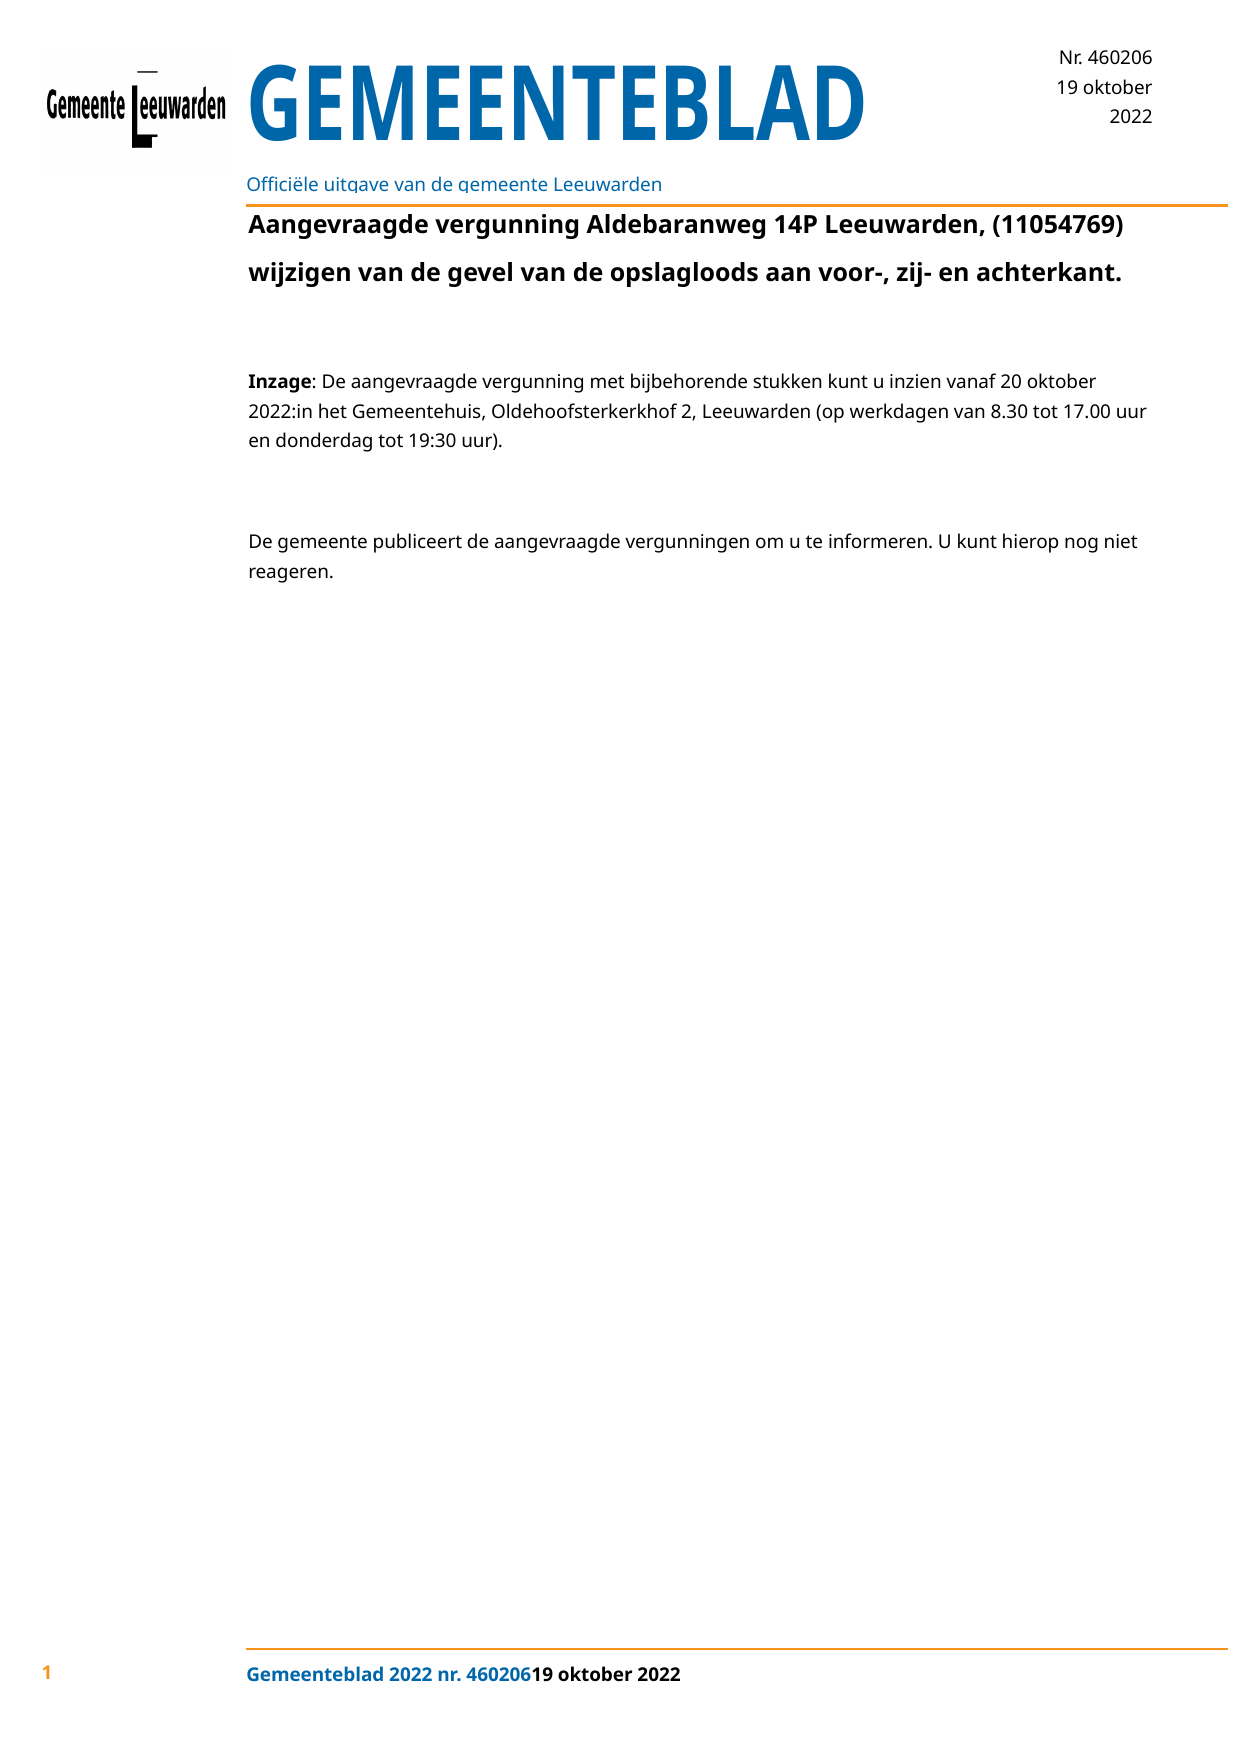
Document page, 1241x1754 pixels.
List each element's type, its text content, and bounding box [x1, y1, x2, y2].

text Inzage: De aangevraagde vergunning met bijbehorende stukken kunt u inzien vanaf 20 oktober 2022:in het Gemeentehuis, Oldehoofsterkerkhof 2, Leeuwarden (op werkdagen van 8.30 tot 17.00 uur en donderdag tot 19:30 uur). [248, 368, 1152, 453]
text De gemeente publiceert de aangevraagde vergunningen om u te informeren. U kunt hierop nog niet reageren. [248, 528, 1152, 584]
text Aangevraagde vergunning Aldebaranweg 14P Leeuwarden, (11054769) wijzigen van de gevel van de opslagloods aan voor-, zij- en achterkant. [248, 207, 1152, 288]
picture [41, 47, 231, 172]
